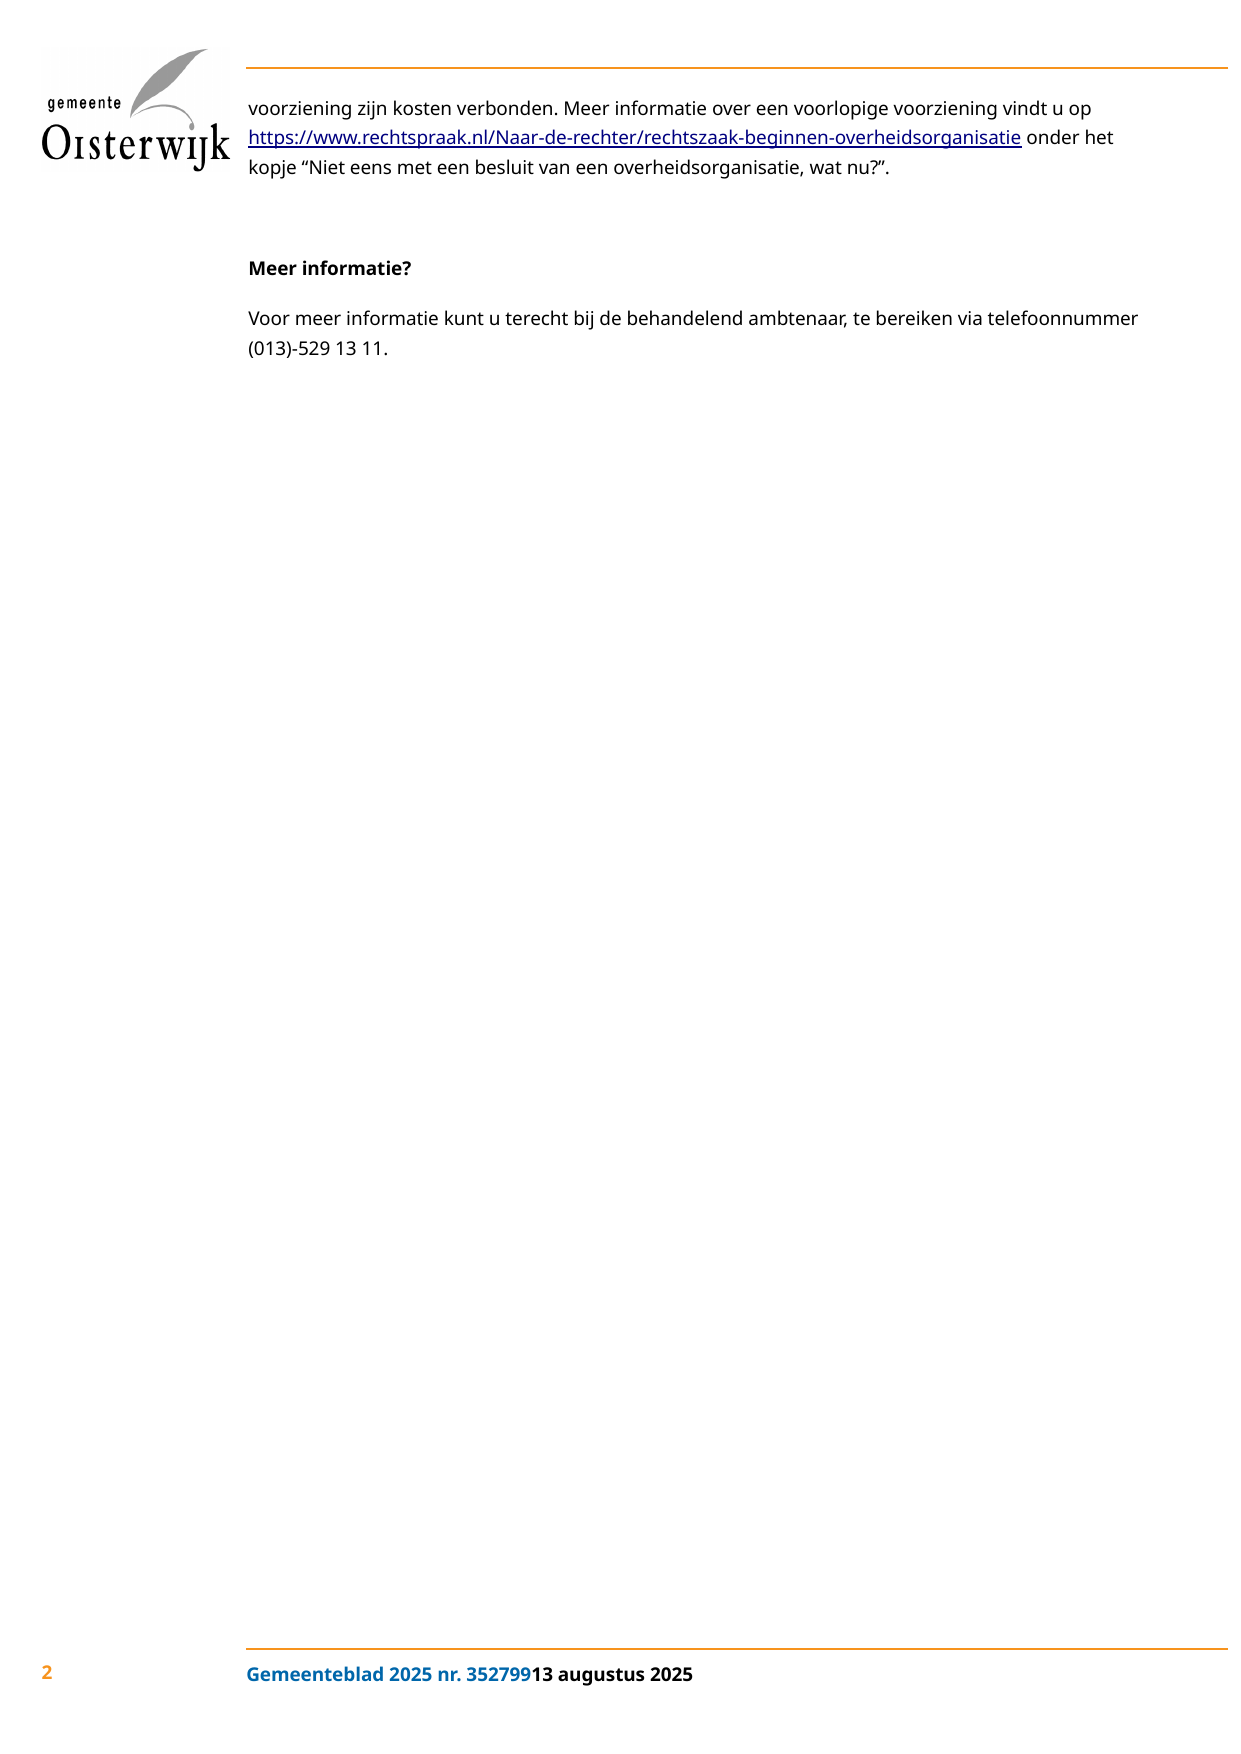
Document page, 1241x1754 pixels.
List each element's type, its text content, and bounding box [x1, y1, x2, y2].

text voorziening zijn kosten verbonden. Meer informatie over een voorlopige voorziening vindt u op https://www.rechtspraak.nl/Naar-de-rechter/rechtszaak-beginnen-overheidsorganisatie onder het kopje “Niet eens met een besluit van een overheidsorganisatie, wat nu?”. [248, 95, 1152, 180]
text Voor meer informatie kunt u terecht bij de behandelend ambtenaar, te bereiken via telefoonnummer (013)-529 13 11. [248, 305, 1152, 361]
picture [41, 47, 231, 172]
text Meer informatie? [248, 255, 1152, 281]
